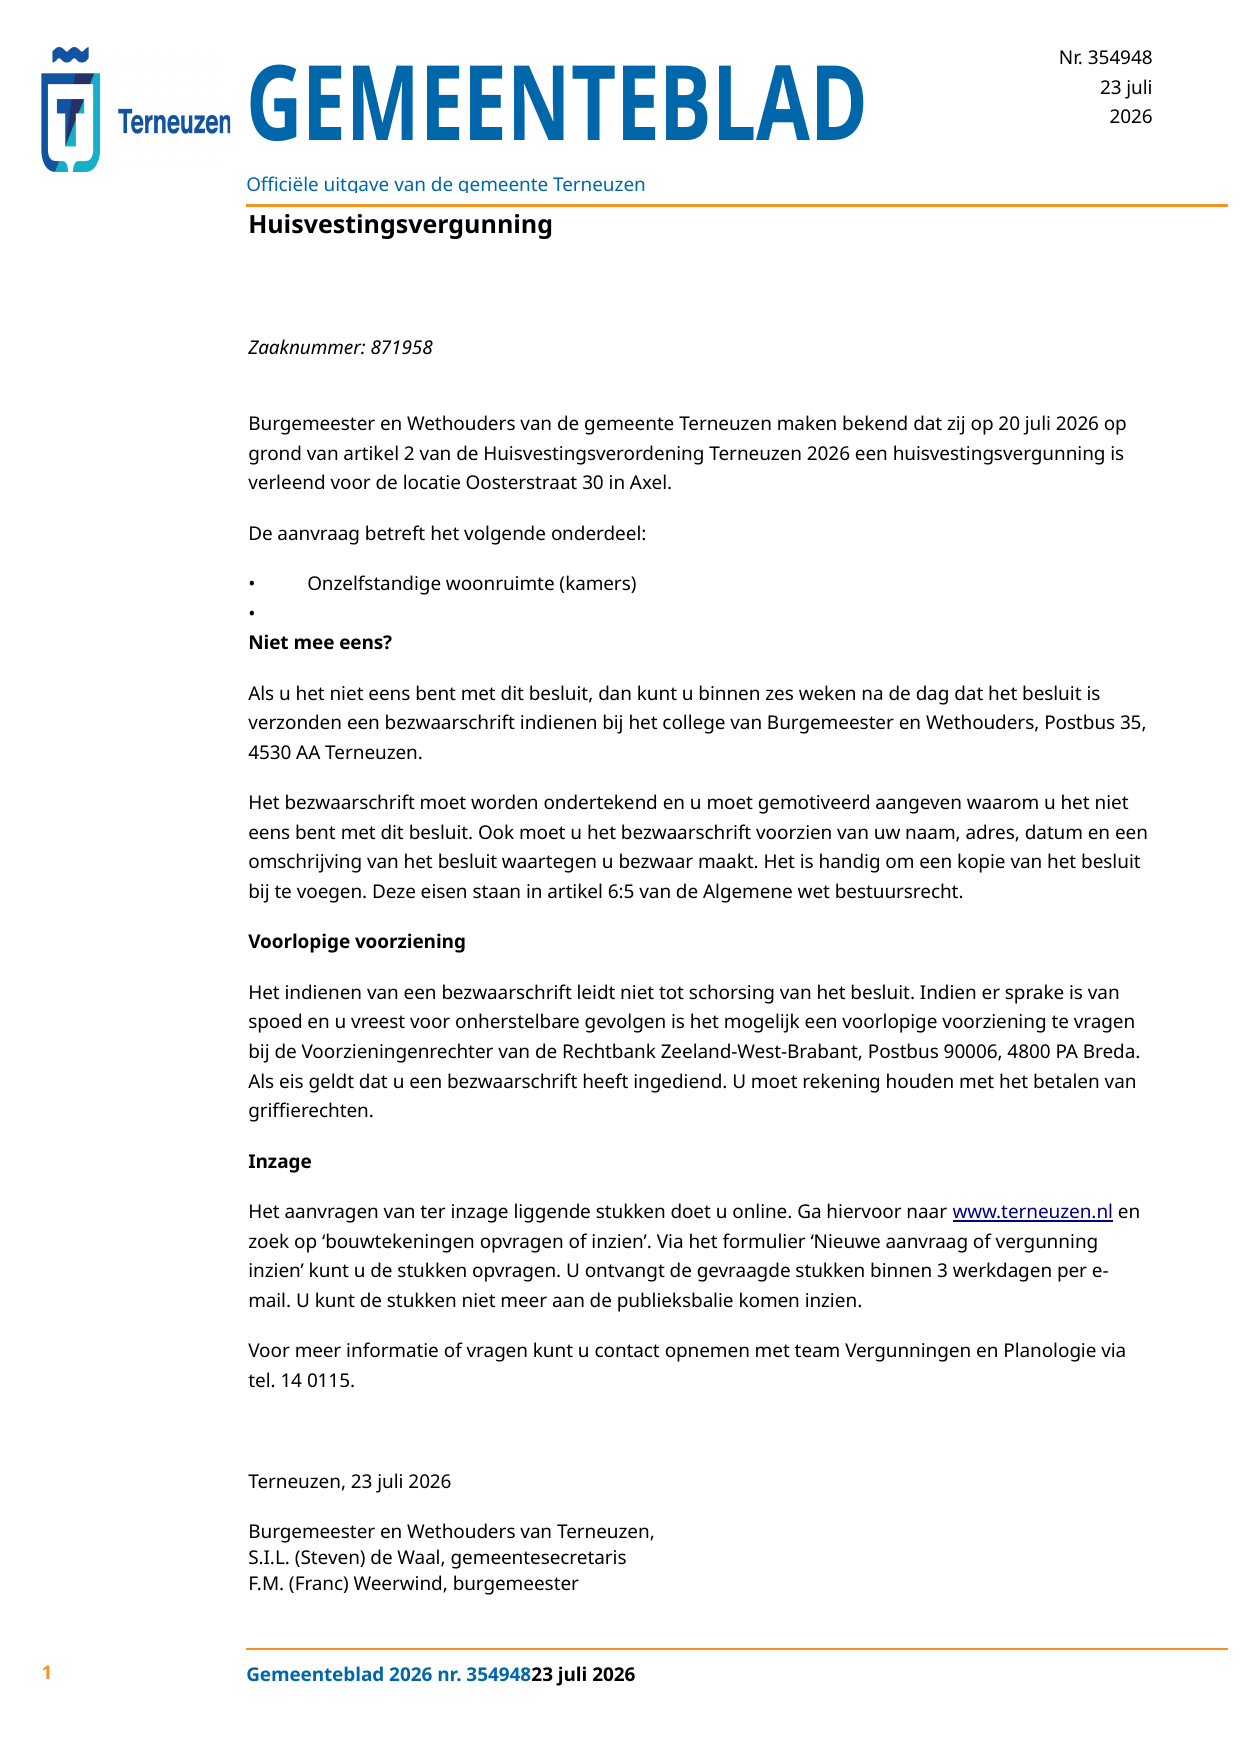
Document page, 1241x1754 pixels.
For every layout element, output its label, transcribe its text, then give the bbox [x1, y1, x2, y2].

text Zaaknummer: 871958 [248, 334, 1152, 360]
text Als u het niet eens bent met dit besluit, dan kunt u binnen zes weken na de dag dat het besluit is verzonden een bezwaarschrift indienen bij het college van Burgemeester en Wethouders, Postbus 35, 4530 AA Terneuzen. [248, 680, 1152, 765]
text Voor meer informatie of vragen kunt u contact opnemen met team Vergunningen en Planologie via tel. 14 0115. [248, 1337, 1152, 1393]
table_cell S.I.L. (Steven) de Waal, gemeentesecretaris [248, 1544, 863, 1570]
text Het bezwaarschrift moet worden ondertekend en u moet gemotiveerd aangeven waarom u het niet eens bent met dit besluit. Ook moet u het bezwaarschrift voorzien van uw naam, adres, datum en een omschrijving van het besluit waartegen u bezwaar maakt. Het is handig om een kopie van het besluit bij te voegen. Deze eisen staan in artikel 6:5 van de Algemene wet bestuursrecht. [248, 789, 1152, 904]
text De aanvraag betreft het volgende onderdeel: [248, 520, 1152, 546]
text Inzage [248, 1148, 1152, 1174]
list Onzelfstandige woonruimte (kamers) [248, 570, 1152, 596]
picture [41, 47, 231, 172]
table_header Burgemeester en Wethouders van Terneuzen, [248, 1519, 1152, 1544]
text Huisvestingsvergunning [248, 207, 1152, 241]
text Het aanvragen van ter inzage liggende stukken doet u online. Ga hiervoor naar www.terneuzen.nl en zoek op ‘bouwtekeningen opvragen of inzien’. Via het formulier ‘Nieuwe aanvraag of vergunning inzien’ kunt u de stukken opvragen. U ontvangt de gevraagde stukken binnen 3 werkdagen per e-mail. U kunt de stukken niet meer aan de publieksbalie komen inzien. [248, 1198, 1152, 1313]
text Het indienen van een bezwaarschrift leidt niet tot schorsing van het besluit. Indien er sprake is van spoed en u vreest voor onherstelbare gevolgen is het mogelijk een voorlopige voorziening te vragen bij de Voorzieningenrechter van de Rechtbank Zeeland-West-Brabant, Postbus 90006, 4800 PA Breda. Als eis geldt dat u een bezwaarschrift heeft ingediend. U moet rekening houden met het betalen van griffierechten. [248, 979, 1152, 1123]
text Terneuzen, 23 juli 2026 [248, 1468, 1152, 1494]
text Niet mee eens? [248, 629, 1152, 655]
table_cell F.M. (Franc) Weerwind, burgemeester [248, 1570, 1152, 1596]
table_cell [863, 1544, 1152, 1570]
text Voorlopige voorziening [248, 929, 1152, 954]
text Burgemeester en Wethouders van de gemeente Terneuzen maken bekend dat zij op 20 juli 2026 op grond van artikel 2 van de Huisvestingsverordening Terneuzen 2026 een huisvestingsvergunning is verleend voor de locatie Oosterstraat 30 in Axel. [248, 410, 1152, 495]
